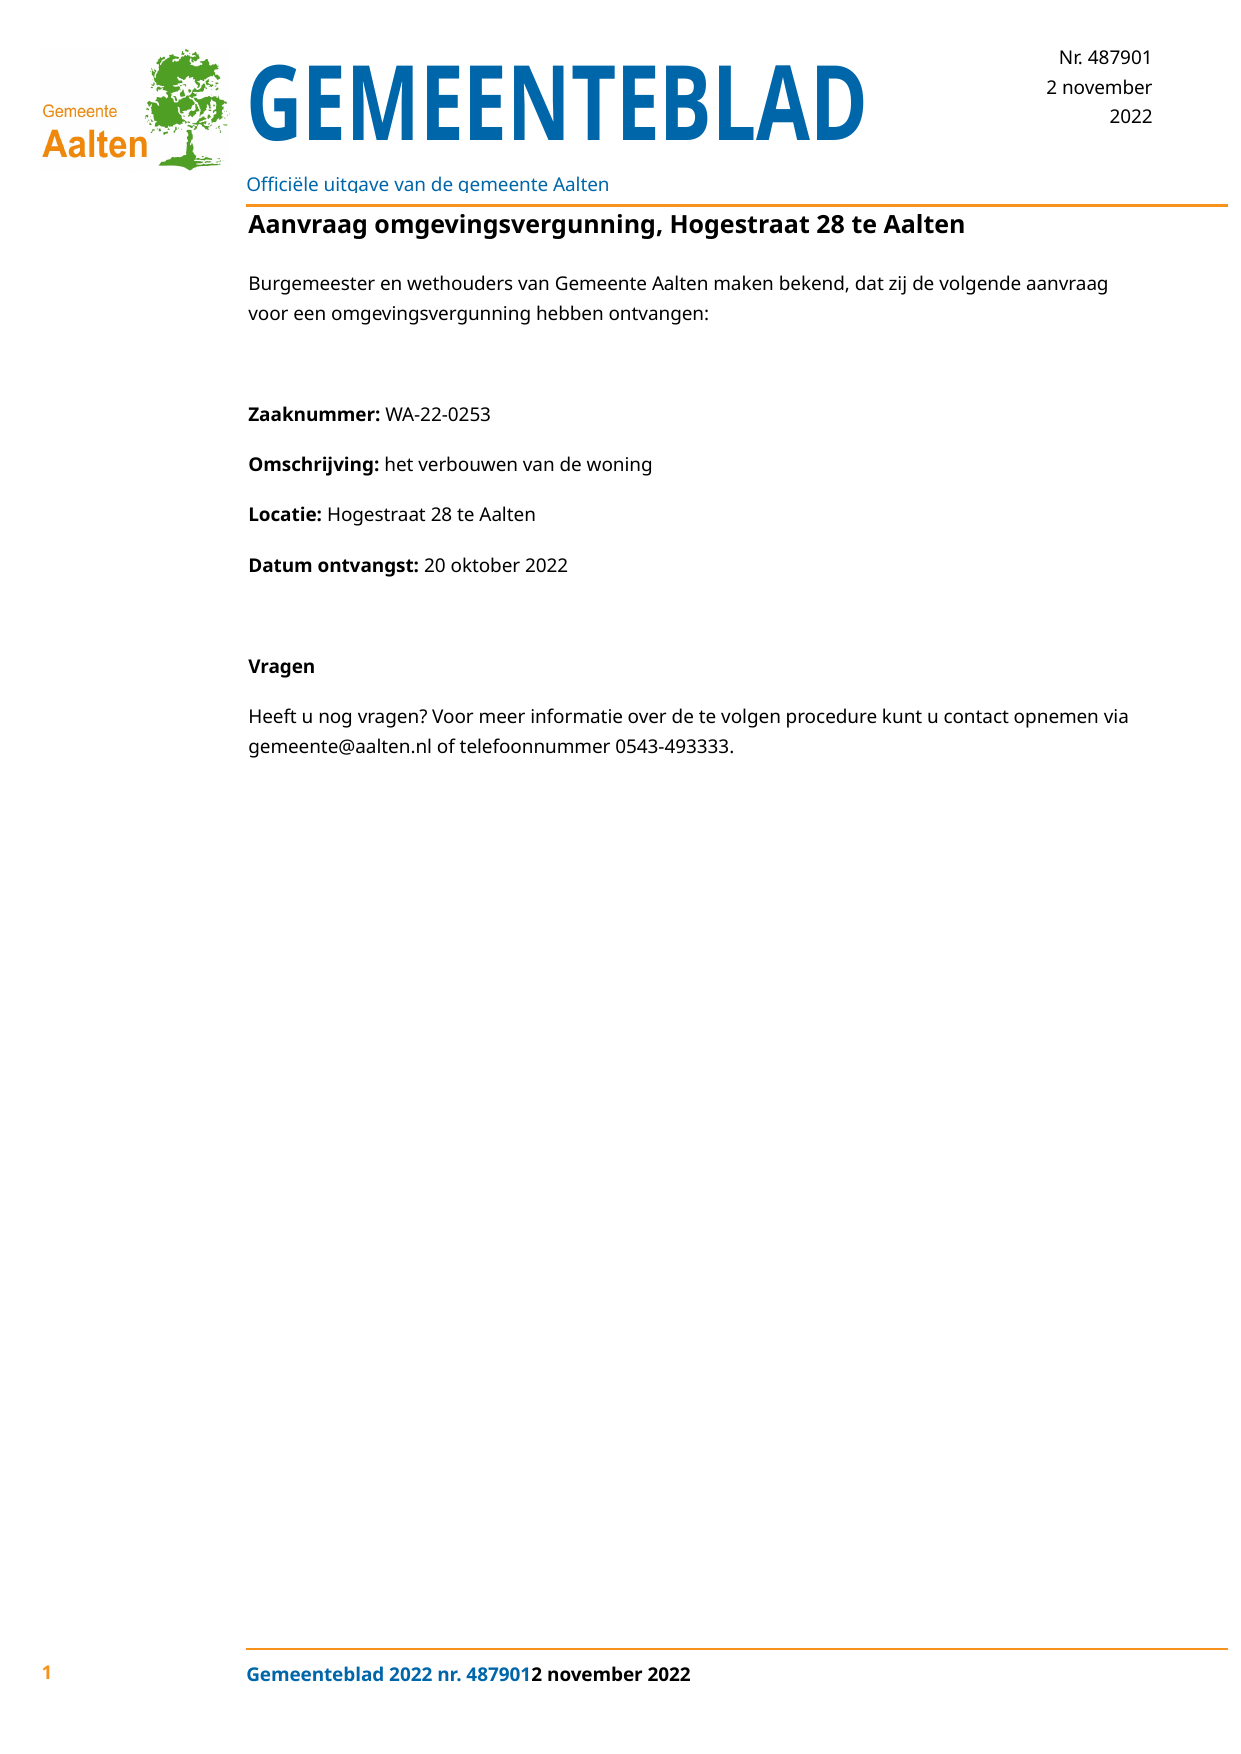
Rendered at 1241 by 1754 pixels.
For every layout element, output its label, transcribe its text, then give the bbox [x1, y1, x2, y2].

text Omschrijving: het verbouwen van de woning [248, 451, 1152, 477]
text Zaaknummer: WA-22-0253 [248, 401, 1152, 426]
text Vragen [248, 653, 1152, 678]
picture [41, 47, 231, 172]
text Locatie: Hogestraat 28 te Aalten [248, 502, 1152, 527]
text Burgemeester en wethouders van Gemeente Aalten maken bekend, dat zij de volgende aanvraag voor een omgevingsvergunning hebben ontvangen: [248, 270, 1152, 326]
text Aanvraag omgevingsvergunning, Hogestraat 28 te Aalten [248, 207, 1152, 241]
text Heeft u nog vragen? Voor meer informatie over de te volgen procedure kunt u contact opnemen via gemeente@aalten.nl of telefoonnummer 0543-493333. [248, 703, 1152, 758]
text Datum ontvangst: 20 oktober 2022 [248, 552, 1152, 578]
